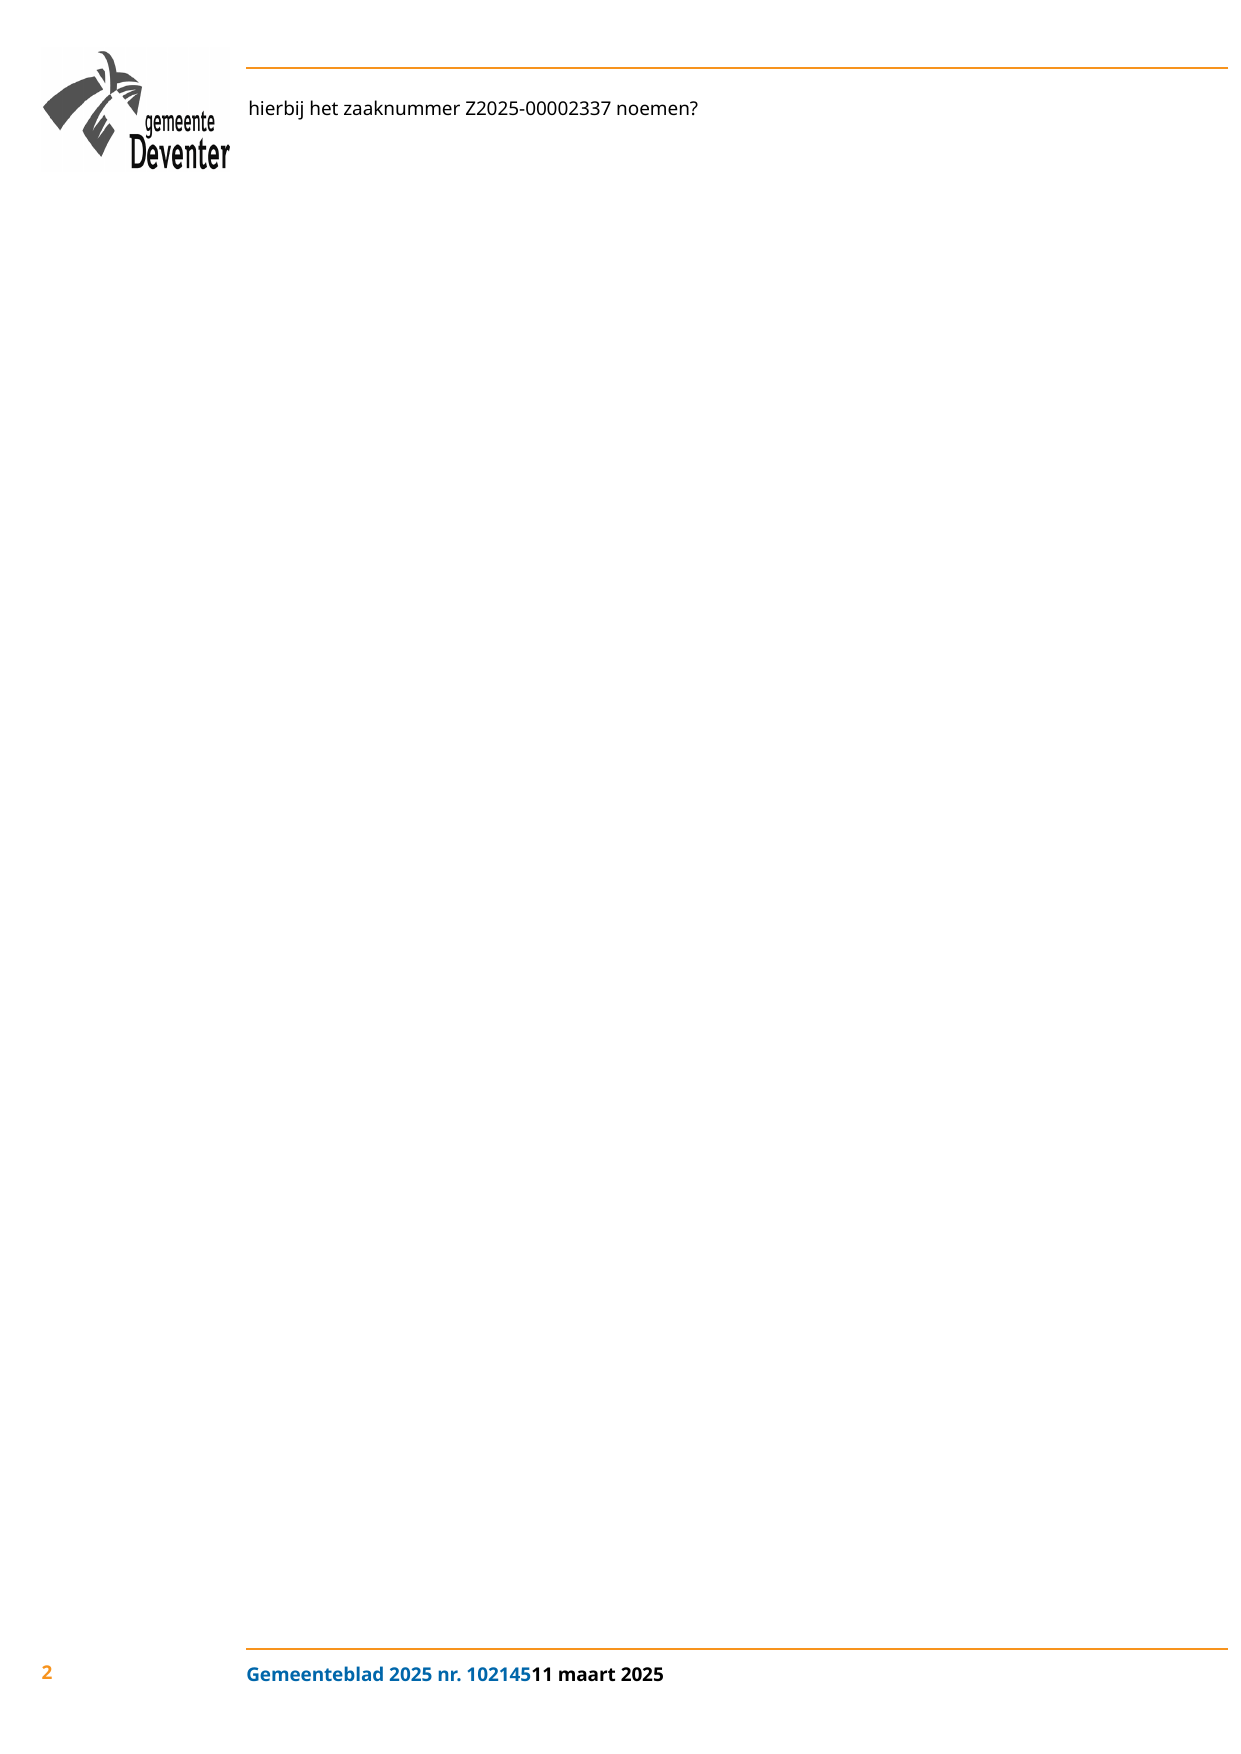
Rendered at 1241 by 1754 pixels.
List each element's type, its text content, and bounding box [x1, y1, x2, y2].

text hierbij het zaaknummer Z2025-00002337 noemen? [248, 95, 1152, 121]
picture [41, 47, 231, 172]
